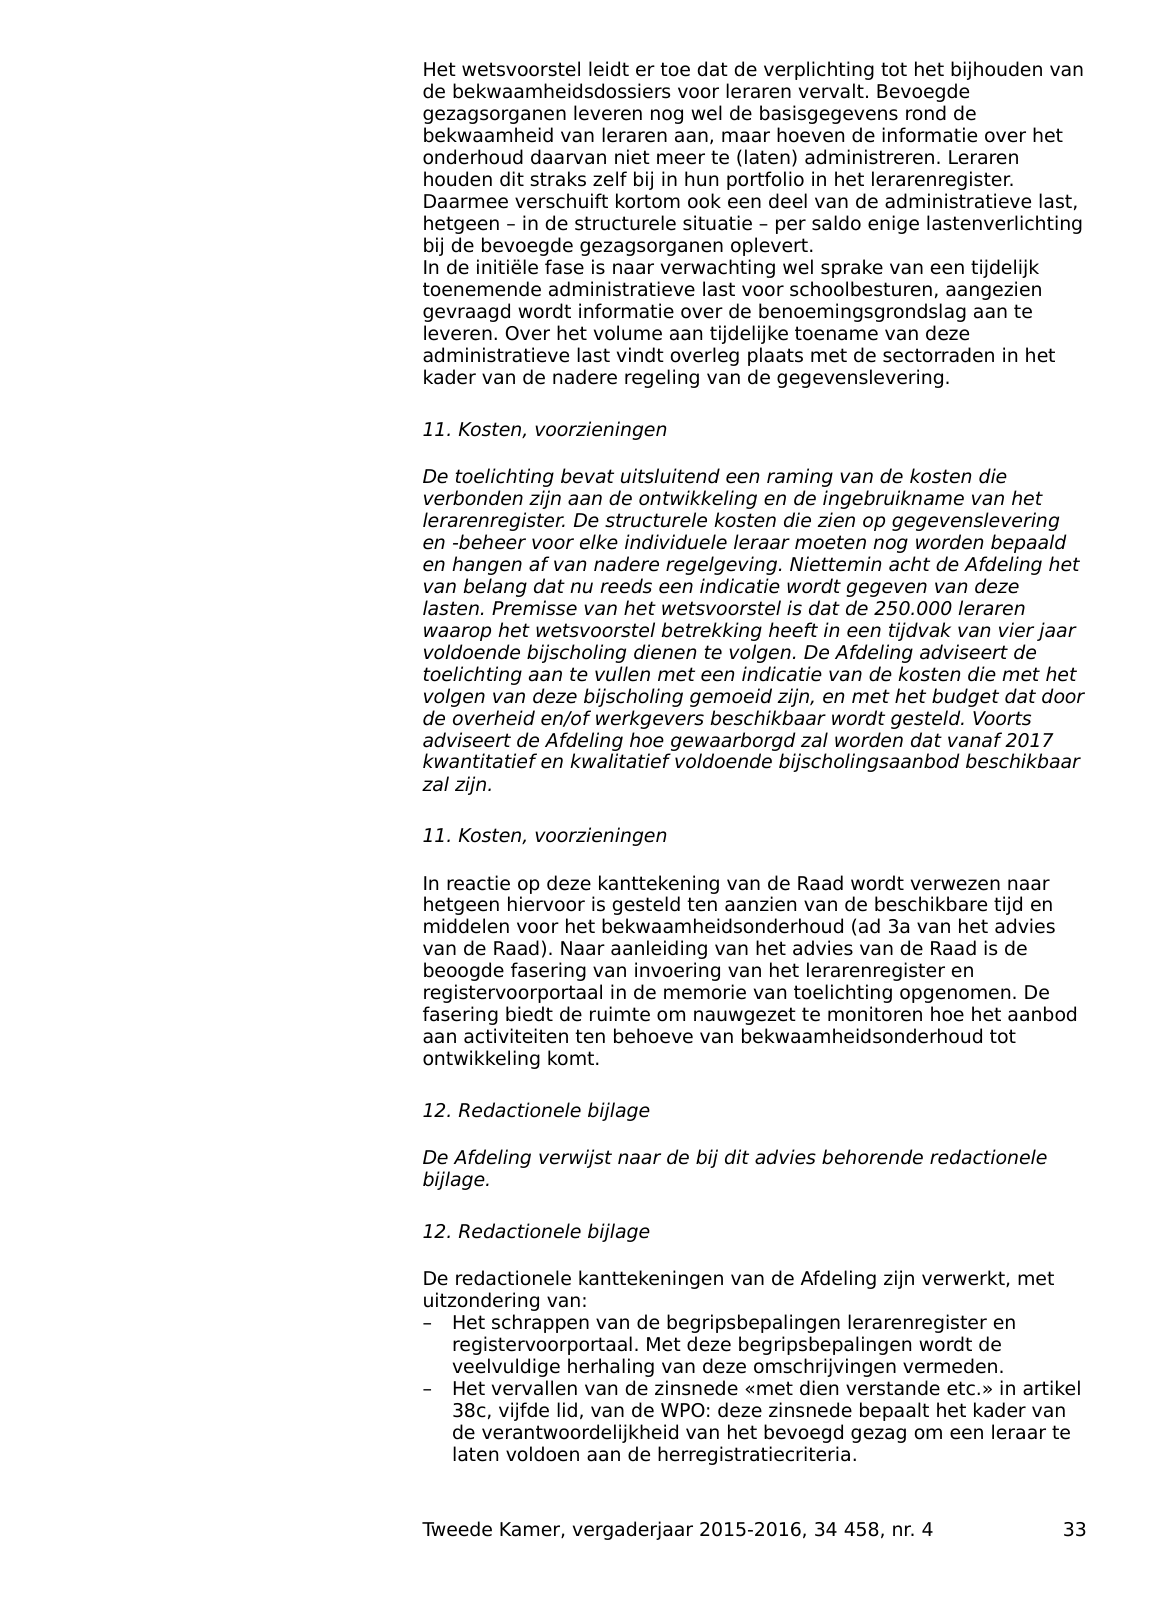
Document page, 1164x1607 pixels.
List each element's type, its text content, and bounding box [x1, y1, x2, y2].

text De redactionele kanttekeningen van de Afdeling zijn verwerkt, met uitzondering van: [422, 1268, 1087, 1312]
subtitle 12. Redactionele bijlage [422, 1221, 1087, 1243]
text De toelichting bevat uitsluitend een raming van de kosten die verbonden zijn aan de ontwikkeling en de ingebruikname van het lerarenregister. De structurele kosten die zien op gegevenslevering en -beheer voor elke individuele leraar moeten nog worden bepaald en hangen af van nadere regelgeving. Niettemin acht de Afdeling het van belang dat nu reeds een indicatie wordt gegeven van deze lasten. Premisse van het wetsvoorstel is dat de 250.000 leraren waarop het wetsvoorstel betrekking heeft in een tijdvak van vier jaar voldoende bijscholing dienen te volgen. De Afdeling adviseert de toelichting aan te vullen met een indicatie van de kosten die met het volgen van deze bijscholing gemoeid zijn, en met het budget dat door de overheid en/of werkgevers beschikbaar wordt gesteld. Voorts adviseert de Afdeling hoe gewaarborgd zal worden dat vanaf 2017 kwantitatief en kwalitatief voldoende bijscholingsaanbod beschikbaar zal zijn. [422, 466, 1087, 795]
subtitle 12. Redactionele bijlage [422, 1100, 1087, 1122]
text De Afdeling verwijst naar de bij dit advies behorende redactionele bijlage. [422, 1147, 1087, 1191]
text Het wetsvoorstel leidt er toe dat de verplichting tot het bijhouden van de bekwaamheidsdossiers voor leraren vervalt. Bevoegde gezagsorganen leveren nog wel de basisgegevens rond de bekwaamheid van leraren aan, maar hoeven de informatie over het onderhoud daarvan niet meer te (laten) administreren. Leraren houden dit straks zelf bij in hun portfolio in het lerarenregister. Daarmee verschuift kortom ook een deel van de administratieve last, hetgeen – in de structurele situatie – per saldo enige lastenverlichting bij de bevoegde gezagsorganen oplevert. [422, 59, 1087, 257]
subtitle 11. Kosten, voorzieningen [422, 825, 1087, 847]
text – Het schrappen van de begripsbepalingen lerarenregister en registervoorportaal. Met deze begripsbepalingen wordt de veelvuldige herhaling van deze omschrijvingen vermeden. [422, 1312, 1087, 1378]
text – Het vervallen van de zinsnede «met dien verstande etc.» in artikel 38c, vijfde lid, van de WPO: deze zinsnede bepaalt het kader van de verantwoordelijkheid van het bevoegd gezag om een leraar te laten voldoen aan de herregistratiecriteria. [422, 1378, 1087, 1466]
text In de initiële fase is naar verwachting wel sprake van een tijdelijk toenemende administratieve last voor schoolbesturen, aangezien gevraagd wordt informatie over de benoemingsgrondslag aan te leveren. Over het volume aan tijdelijke toename van deze administratieve last vindt overleg plaats met de sectorraden in het kader van de nadere regeling van de gegevenslevering. [422, 257, 1087, 389]
subtitle 11. Kosten, voorzieningen [422, 419, 1087, 441]
text In reactie op deze kanttekening van de Raad wordt verwezen naar hetgeen hiervoor is gesteld ten aanzien van de beschikbare tijd en middelen voor het bekwaamheidsonderhoud (ad 3a van het advies van de Raad). Naar aanleiding van het advies van de Raad is de beoogde fasering van invoering van het lerarenregister en registervoorportaal in de memorie van toelichting opgenomen. De fasering biedt de ruimte om nauwgezet te monitoren hoe het aanbod aan activiteiten ten behoeve van bekwaamheidsonderhoud tot ontwikkeling komt. [422, 872, 1087, 1070]
